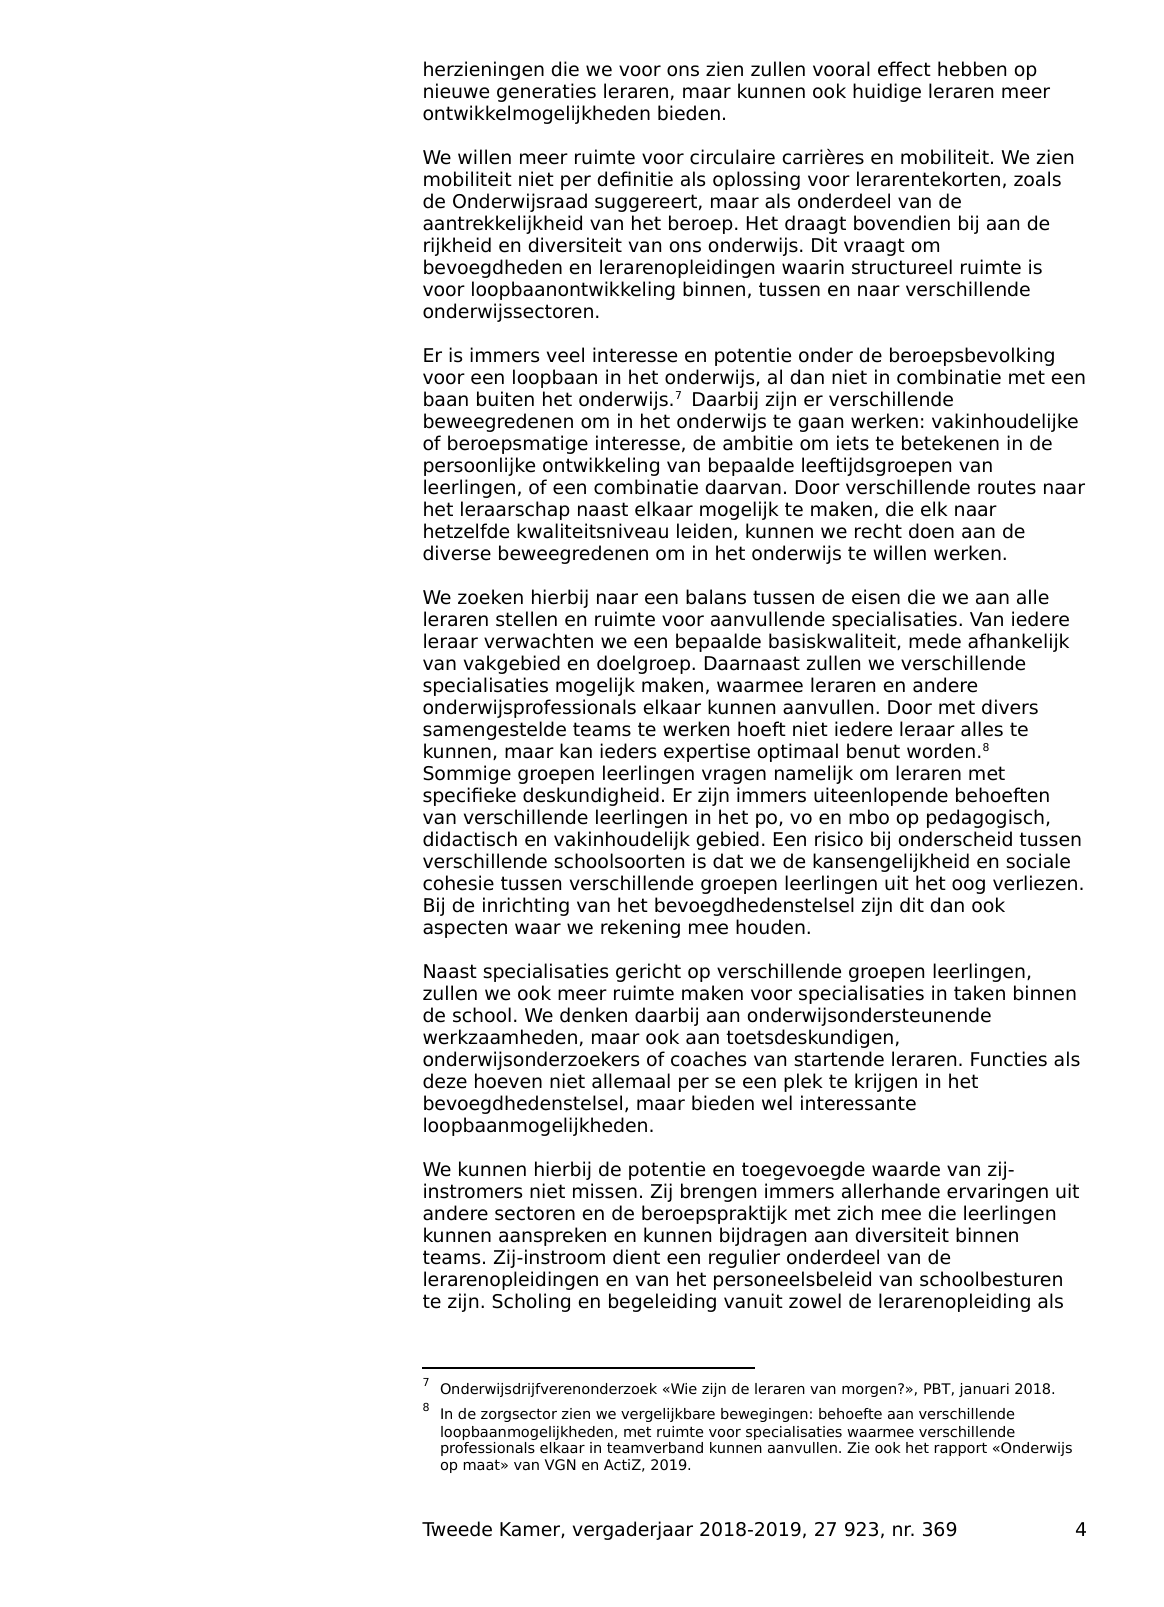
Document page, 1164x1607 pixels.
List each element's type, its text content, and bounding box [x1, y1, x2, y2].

text Er is immers veel interesse en potentie onder de beroepsbevolking voor een loopbaan in het onderwijs, al dan niet in combinatie met een baan buiten het onderwijs. Daarbij zijn er verschillende beweegredenen om in het onderwijs te gaan werken: vakinhoudelijke of beroepsmatige interesse, de ambitie om iets te betekenen in de persoonlijke ontwikkeling van bepaalde leeftijdsgroepen van leerlingen, of een combinatie daarvan. Door verschillende routes naar het leraarschap naast elkaar mogelijk te maken, die elk naar hetzelfde kwaliteitsniveau leiden, kunnen we recht doen aan de diverse beweegredenen om in het onderwijs te willen werken. [422, 345, 1087, 565]
text We kunnen hierbij de potentie en toegevoegde waarde van zij-instromers niet missen. Zij brengen immers allerhande ervaringen uit andere sectoren en de beroepspraktijk met zich mee die leerlingen kunnen aanspreken en kunnen bijdragen aan diversiteit binnen teams. Zij-instroom dient een regulier onderdeel van de lerarenopleidingen en van het personeelsbeleid van schoolbesturen te zijn. Scholing en begeleiding vanuit zowel de lerarenopleiding als [422, 1159, 1087, 1313]
text We zoeken hierbij naar een balans tussen de eisen die we aan alle leraren stellen en ruimte voor aanvullende specialisaties. Van iedere leraar verwachten we een bepaalde basiskwaliteit, mede afhankelijk van vakgebied en doelgroep. Daarnaast zullen we verschillende specialisaties mogelijk maken, waarmee leraren en andere onderwijsprofessionals elkaar kunnen aanvullen. Door met divers samengestelde teams te werken hoeft niet iedere leraar alles te kunnen, maar kan ieders expertise optimaal benut worden. Sommige groepen leerlingen vragen namelijk om leraren met specifieke deskundigheid. Er zijn immers uiteenlopende behoeften van verschillende leerlingen in het po, vo en mbo op pedagogisch, didactisch en vakinhoudelijk gebied. Een risico bij onderscheid tussen verschillende schoolsoorten is dat we de kansengelijkheid en sociale cohesie tussen verschillende groepen leerlingen uit het oog verliezen. Bij de inrichting van het bevoegdhedenstelsel zijn dit dan ook aspecten waar we rekening mee houden. [422, 587, 1087, 939]
text In de zorgsector zien we vergelijkbare bewegingen: behoefte aan verschillende loopbaanmogelijkheden, met ruimte voor specialisaties waarmee verschillende professionals elkaar in teamverband kunnen aanvullen. Zie ook het rapport «Onderwijs op maat» van VGN en ActiZ, 2019. [422, 1402, 1087, 1474]
text Onderwijsdrijfverenonderzoek «Wie zijn de leraren van morgen?», PBT, januari 2018. [422, 1377, 1087, 1399]
text We willen meer ruimte voor circulaire carrières en mobiliteit. We zien mobiliteit niet per definitie als oplossing voor lerarentekorten, zoals de Onderwijsraad suggereert, maar als onderdeel van de aantrekkelijkheid van het beroep. Het draagt bovendien bij aan de rijkheid en diversiteit van ons onderwijs. Dit vraagt om bevoegdheden en lerarenopleidingen waarin structureel ruimte is voor loopbaanontwikkeling binnen, tussen en naar verschillende onderwijssectoren. [422, 147, 1087, 323]
text herzieningen die we voor ons zien zullen vooral effect hebben op nieuwe generaties leraren, maar kunnen ook huidige leraren meer ontwikkelmogelijkheden bieden. [422, 59, 1087, 125]
text Naast specialisaties gericht op verschillende groepen leerlingen, zullen we ook meer ruimte maken voor specialisaties in taken binnen de school. We denken daarbij aan onderwijsondersteunende werkzaamheden, maar ook aan toetsdeskundigen, onderwijsonderzoekers of coaches van startende leraren. Functies als deze hoeven niet allemaal per se een plek te krijgen in het bevoegdhedenstelsel, maar bieden wel interessante loopbaanmogelijkheden. [422, 961, 1087, 1137]
